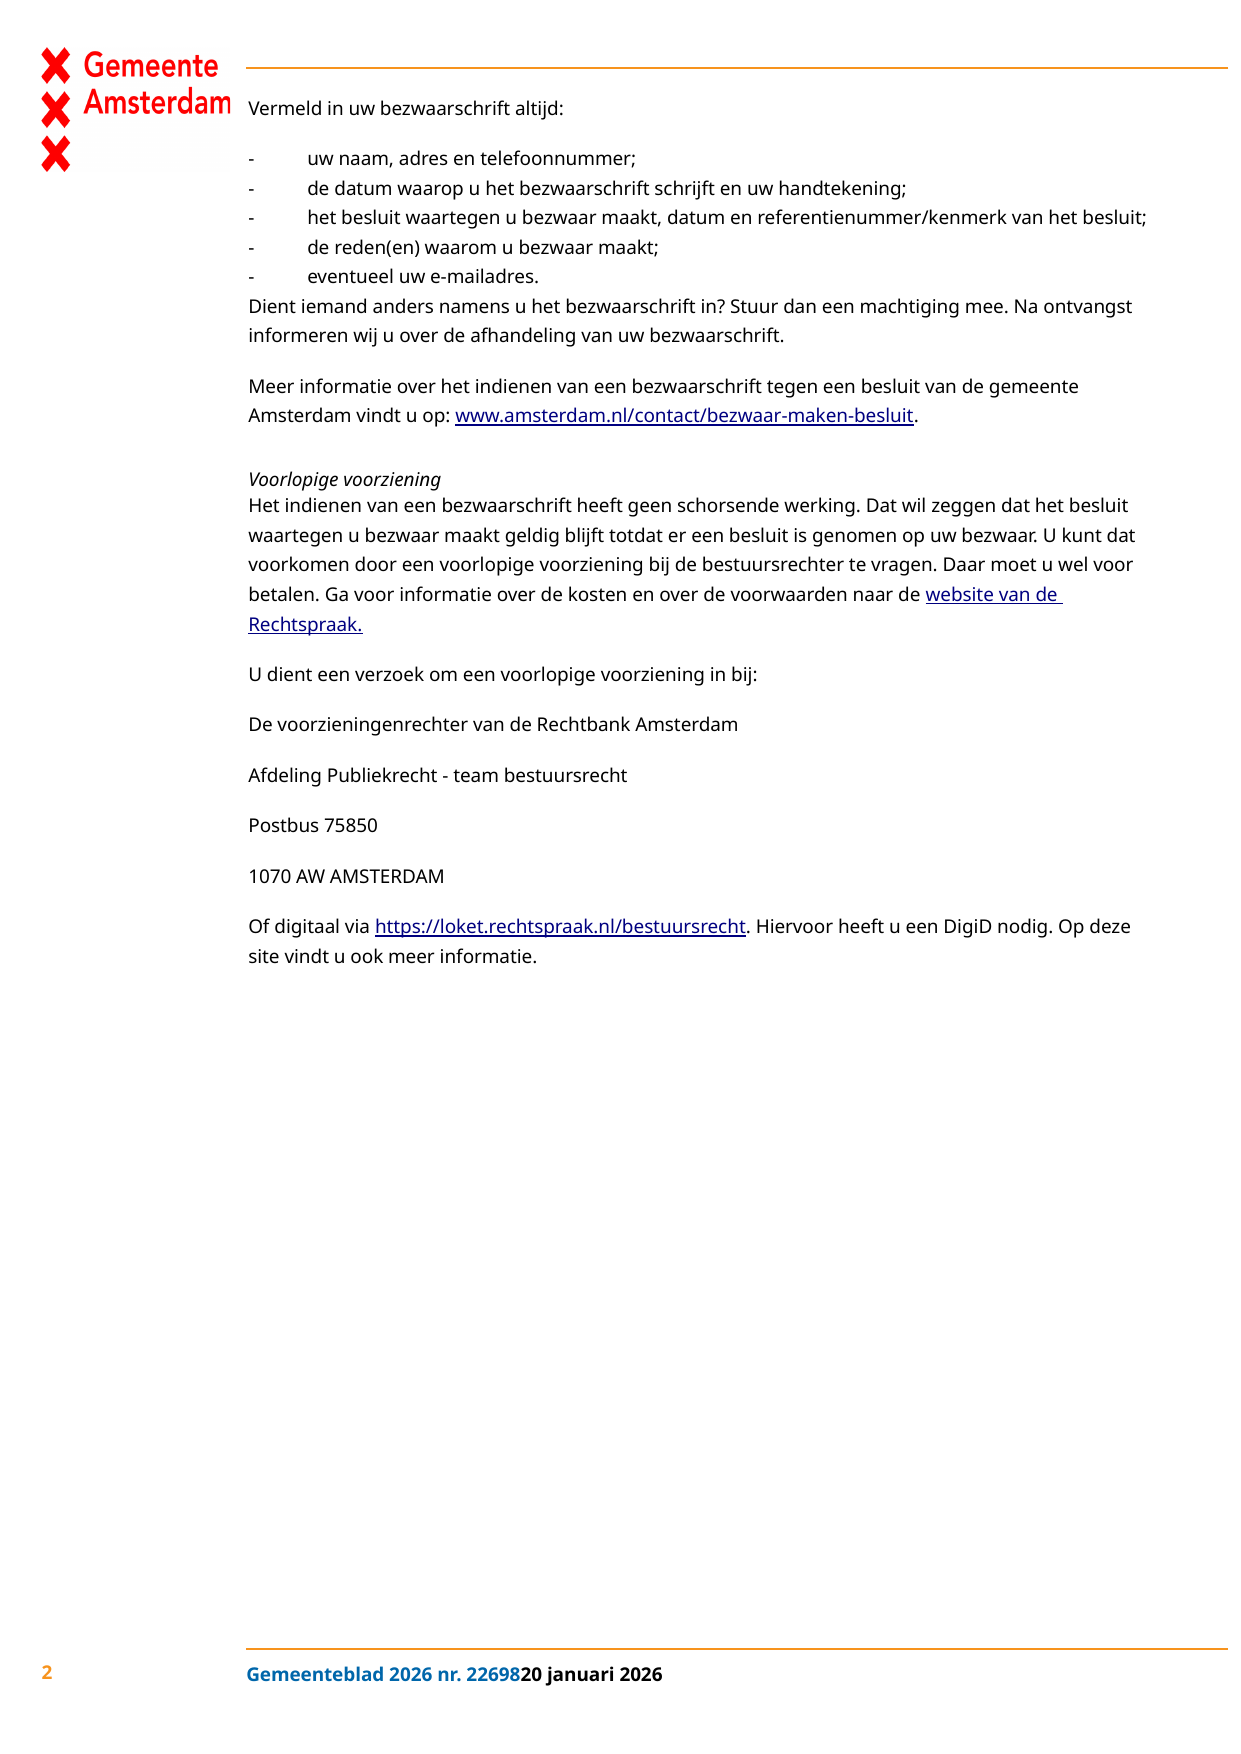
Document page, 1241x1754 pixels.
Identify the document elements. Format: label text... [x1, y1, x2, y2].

text Voorlopige voorziening [248, 467, 1152, 492]
list het besluit waartegen u bezwaar maakt, datum en referentienummer/kenmerk van het besluit; [248, 204, 1152, 230]
text Afdeling Publiekrecht - team bestuursrecht [248, 762, 1152, 788]
text U dient een verzoek om een voorlopige voorziening in bij: [248, 661, 1152, 687]
picture [41, 47, 231, 172]
list eventueel uw e-mailadres. [248, 263, 1152, 289]
list uw naam, adres en telefoonnummer; [248, 145, 1152, 171]
text Dient iemand anders namens u het bezwaarschrift in? Stuur dan een machtiging mee. Na ontvangst informeren wij u over de afhandeling van uw bezwaarschrift. [248, 293, 1152, 348]
text Vermeld in uw bezwaarschrift altijd: [248, 95, 1152, 121]
list de reden(en) waarom u bezwaar maakt; [248, 234, 1152, 260]
text Postbus 75850 [248, 812, 1152, 838]
text Of digitaal via https://loket.rechtspraak.nl/bestuursrecht. Hiervoor heeft u een DigiD nodig. Op deze site vindt u ook meer informatie. [248, 913, 1152, 968]
text 1070 AW AMSTERDAM [248, 863, 1152, 888]
text De voorzieningenrechter van de Rechtbank Amsterdam [248, 712, 1152, 737]
text Meer informatie over het indienen van een bezwaarschrift tegen een besluit van de gemeente Amsterdam vindt u op: www.amsterdam.nl/contact/bezwaar-maken-besluit. [248, 373, 1152, 428]
list de datum waarop u het bezwaarschrift schrijft en uw handtekening; [248, 175, 1152, 201]
text Het indienen van een bezwaarschrift heeft geen schorsende werking. Dat wil zeggen dat het besluit waartegen u bezwaar maakt geldig blijft totdat er een besluit is genomen op uw bezwaar. U kunt dat voorkomen door een voorlopige voorziening bij de bestuursrechter te vragen. Daar moet u wel voor betalen. Ga voor informatie over de kosten en over de voorwaarden naar de website van de Rechtspraak. [248, 492, 1152, 636]
